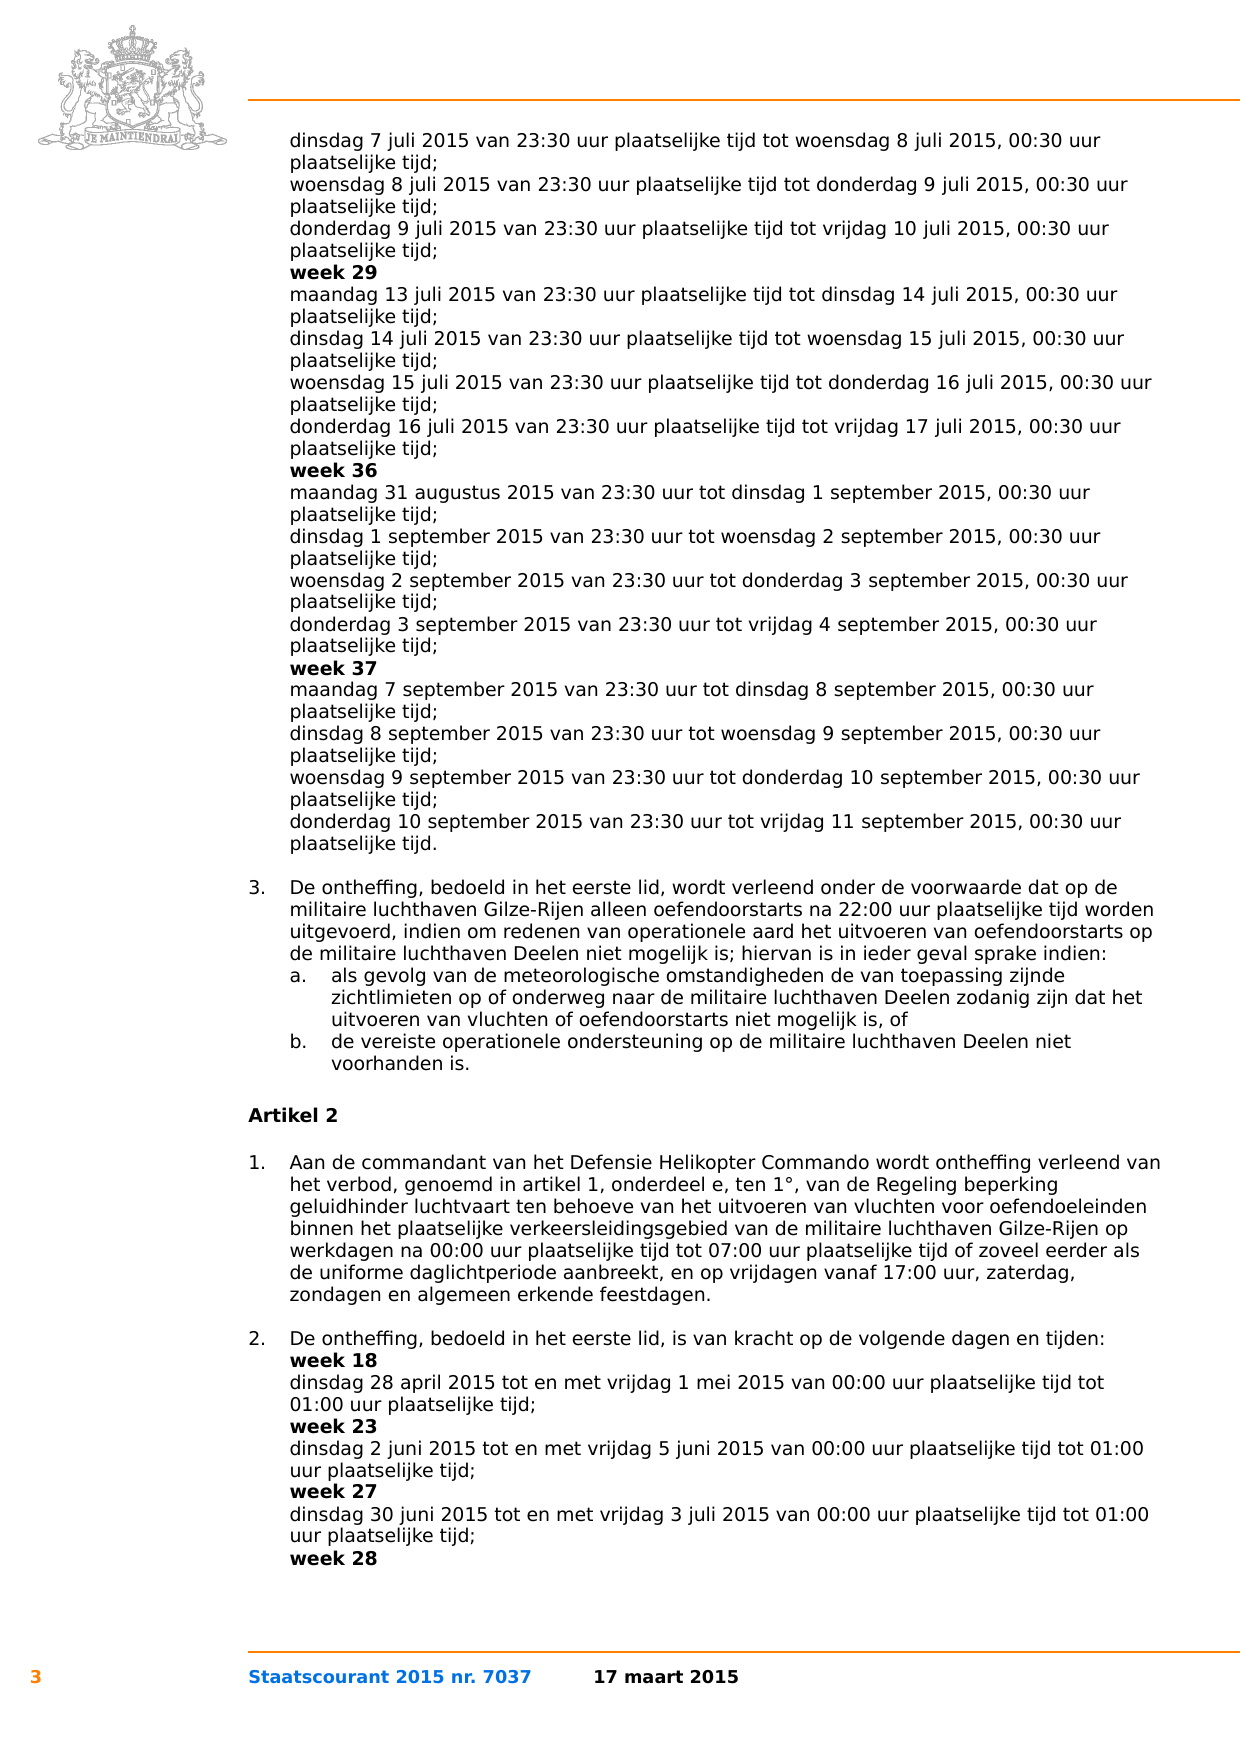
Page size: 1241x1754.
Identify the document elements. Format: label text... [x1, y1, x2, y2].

text 3. De ontheffing, bedoeld in het eerste lid, wordt verleend onder de voorwaarde dat op de militaire luchthaven Gilze-Rijen alleen oefendoorstarts na 22:00 uur plaatselijke tijd worden uitgevoerd, indien om redenen van operationele aard het uitvoeren van oefendoorstarts op de militaire luchthaven Deelen niet mogelijk is; hiervan is in ieder geval sprake indien: [248, 877, 1163, 965]
text a. als gevolg van de meteorologische omstandigheden de van toepassing zijnde zichtlimieten op of onderweg naar de militaire luchthaven Deelen zodanig zijn dat het uitvoeren van vluchten of oefendoorstarts niet mogelijk is, of [289, 965, 1163, 1031]
text donderdag 3 september 2015 van 23:30 uur tot vrijdag 4 september 2015, 00:30 uur plaatselijke tijd; [289, 613, 1163, 657]
text 2. De ontheffing, bedoeld in het eerste lid, is van kracht op de volgende dagen en tijden: [248, 1328, 1163, 1349]
text dinsdag 14 juli 2015 van 23:30 uur plaatselijke tijd tot woensdag 15 juli 2015, 00:30 uur plaatselijke tijd; [289, 328, 1163, 372]
text woensdag 9 september 2015 van 23:30 uur tot donderdag 10 september 2015, 00:30 uur plaatselijke tijd; [289, 767, 1163, 811]
text dinsdag 28 april 2015 tot en met vrijdag 1 mei 2015 van 00:00 uur plaatselijke tijd tot 01:00 uur plaatselijke tijd; [289, 1372, 1163, 1416]
text dinsdag 1 september 2015 van 23:30 uur tot woensdag 2 september 2015, 00:30 uur plaatselijke tijd; [289, 526, 1163, 569]
picture [38, 25, 227, 150]
text b. de vereiste operationele ondersteuning op de militaire luchthaven Deelen niet voorhanden is. [289, 1031, 1163, 1075]
text woensdag 2 september 2015 van 23:30 uur tot donderdag 3 september 2015, 00:30 uur plaatselijke tijd; [289, 569, 1163, 613]
text dinsdag 2 juni 2015 tot en met vrijdag 5 juni 2015 van 00:00 uur plaatselijke tijd tot 01:00 uur plaatselijke tijd; [289, 1437, 1163, 1481]
text woensdag 15 juli 2015 van 23:30 uur plaatselijke tijd tot donderdag 16 juli 2015, 00:30 uur plaatselijke tijd; [289, 372, 1163, 416]
text maandag 13 juli 2015 van 23:30 uur plaatselijke tijd tot dinsdag 14 juli 2015, 00:30 uur plaatselijke tijd; [289, 284, 1163, 328]
text week 27 [289, 1481, 1163, 1503]
text maandag 31 augustus 2015 van 23:30 uur tot dinsdag 1 september 2015, 00:30 uur plaatselijke tijd; [289, 482, 1163, 526]
text week 37 [289, 657, 1163, 679]
text dinsdag 8 september 2015 van 23:30 uur tot woensdag 9 september 2015, 00:30 uur plaatselijke tijd; [289, 723, 1163, 767]
text 1. Aan de commandant van het Defensie Helikopter Commando wordt ontheffing verleend van het verbod, genoemd in artikel 1, onderdeel e, ten 1°, van de Regeling beperking geluidhinder luchtvaart ten behoeve van het uitvoeren van vluchten voor oefendoeleinden binnen het plaatselijke verkeersleidingsgebied van de militaire luchthaven Gilze-Rijen op werkdagen na 00:00 uur plaatselijke tijd tot 07:00 uur plaatselijke tijd of zoveel eerder als de uniforme daglichtperiode aanbreekt, en op vrijdagen vanaf 17:00 uur, zaterdag, zondagen en algemeen erkende feestdagen. [248, 1152, 1163, 1306]
text week 18 [289, 1349, 1163, 1372]
text maandag 7 september 2015 van 23:30 uur tot dinsdag 8 september 2015, 00:30 uur plaatselijke tijd; [289, 679, 1163, 723]
text dinsdag 30 juni 2015 tot en met vrijdag 3 juli 2015 van 00:00 uur plaatselijke tijd tot 01:00 uur plaatselijke tijd; [289, 1503, 1163, 1547]
text week 28 [289, 1547, 1163, 1569]
subtitle Artikel 2 [248, 1105, 1163, 1127]
text donderdag 10 september 2015 van 23:30 uur tot vrijdag 11 september 2015, 00:30 uur plaatselijke tijd. [289, 811, 1163, 855]
text week 29 [289, 262, 1163, 284]
text week 36 [289, 459, 1163, 482]
text dinsdag 7 juli 2015 van 23:30 uur plaatselijke tijd tot woensdag 8 juli 2015, 00:30 uur plaatselijke tijd; [289, 130, 1163, 174]
text week 23 [289, 1416, 1163, 1437]
text donderdag 9 juli 2015 van 23:30 uur plaatselijke tijd tot vrijdag 10 juli 2015, 00:30 uur plaatselijke tijd; [289, 218, 1163, 262]
text woensdag 8 juli 2015 van 23:30 uur plaatselijke tijd tot donderdag 9 juli 2015, 00:30 uur plaatselijke tijd; [289, 174, 1163, 218]
text donderdag 16 juli 2015 van 23:30 uur plaatselijke tijd tot vrijdag 17 juli 2015, 00:30 uur plaatselijke tijd; [289, 416, 1163, 459]
